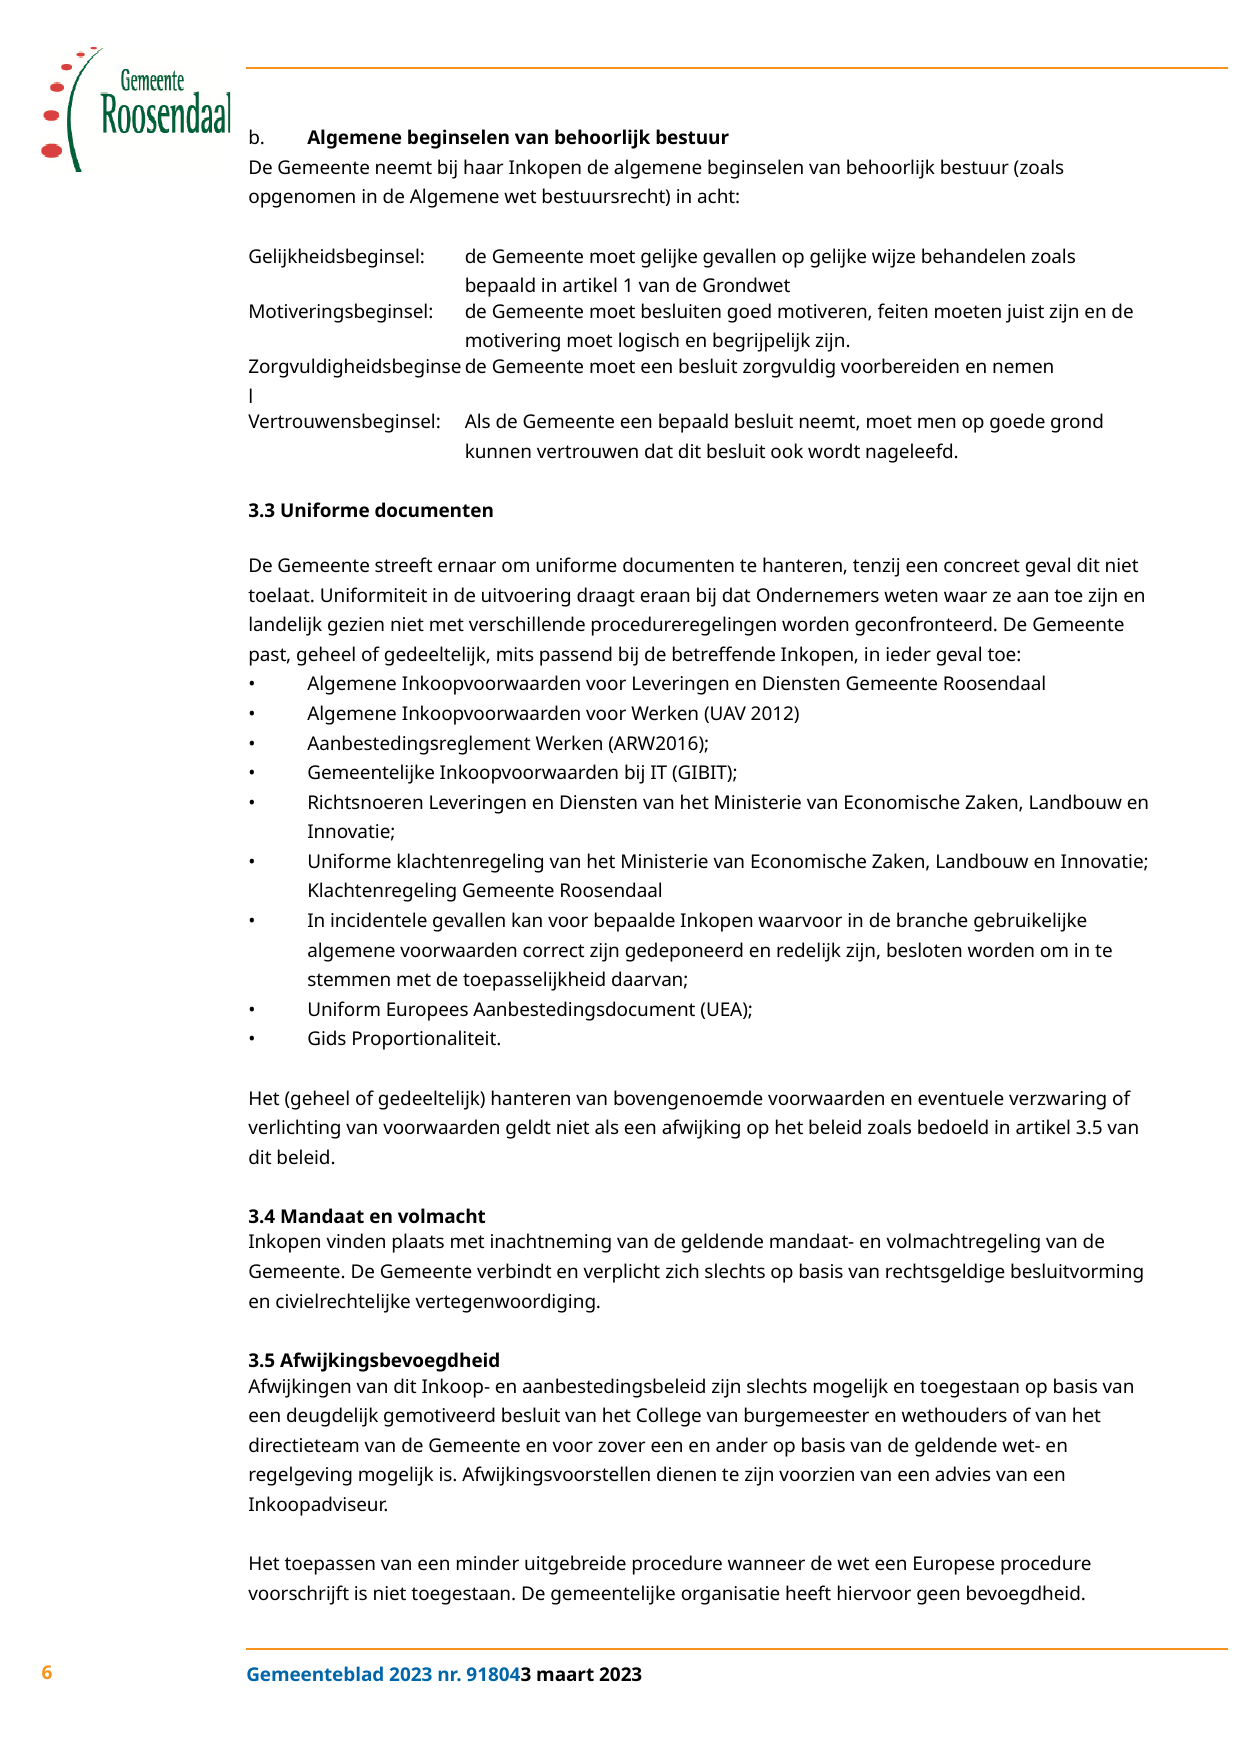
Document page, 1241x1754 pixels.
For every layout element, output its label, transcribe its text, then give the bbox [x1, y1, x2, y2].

table_cell Zorgvuldigheidsbeginsel [248, 354, 464, 409]
list Richtsnoeren Leveringen en Diensten van het Ministerie van Economische Zaken, Landbouw en Innovatie; [248, 789, 1152, 844]
table_cell de Gemeente moet een besluit zorgvuldig voorbereiden en nemen [465, 354, 1152, 409]
list Uniform Europees Aanbestedingsdocument (UEA); [248, 996, 1152, 1022]
list Gemeentelijke Inkoopvoorwaarden bij IT (GIBIT); [248, 759, 1152, 785]
text 3.4 Mandaat en volmacht [248, 1203, 1152, 1229]
picture [41, 47, 231, 172]
table_cell Als de Gemeente een bepaald besluit neemt, moet men op goede grond kunnen vertrouwen dat dit besluit ook wordt nageleefd. [465, 409, 1152, 464]
text Het toepassen van een minder uitgebreide procedure wanneer de wet een Europese procedure voorschrijft is niet toegestaan. De gemeentelijke organisatie heeft hiervoor geen bevoegdheid. [248, 1550, 1152, 1606]
text Inkopen vinden plaats met inachtneming van de geldende mandaat- en volmachtregeling van de Gemeente. De Gemeente verbindt en verplicht zich slechts op basis van rechtsgeldige besluitvorming en civielrechtelijke vertegenwoordiging. [248, 1229, 1152, 1314]
list In incidentele gevallen kan voor bepaalde Inkopen waarvoor in de branche gebruikelijke algemene voorwaarden correct zijn gedeponeerd en redelijk zijn, besloten worden om in te stemmen met de toepasselijkheid daarvan; [248, 907, 1152, 992]
list Aanbestedingsreglement Werken (ARW2016); [248, 730, 1152, 755]
list Algemene beginselen van behoorlijk bestuur [248, 124, 1152, 150]
table_cell de Gemeente moet besluiten goed motiveren, feiten moeten juist zijn en de motivering moet logisch en begrijpelijk zijn. [465, 298, 1152, 353]
text Het (geheel of gedeeltelijk) hanteren van bovengenoemde voorwaarden en eventuele verzwaring of verlichting van voorwaarden geldt niet als een afwijking op het beleid zoals bedoeld in artikel 3.5 van dit beleid. [248, 1085, 1152, 1169]
text Afwijkingen van dit Inkoop- en aanbestedingsbeleid zijn slechts mogelijk en toegestaan op basis van een deugdelijk gemotiveerd besluit van het College van burgemeester en wethouders of van het directieteam van de Gemeente en voor zover een en ander op basis van de geldende wet- en regelgeving mogelijk is. Afwijkingsvoorstellen dienen te zijn voorzien van een advies van een Inkoopadviseur. [248, 1373, 1152, 1517]
text 3.3 Uniforme documenten [248, 497, 1152, 523]
list Uniforme klachtenregeling van het Ministerie van Economische Zaken, Landbouw en Innovatie; Klachtenregeling Gemeente Roosendaal [248, 848, 1152, 903]
text 3.5 Afwijkingsbevoegdheid [248, 1347, 1152, 1373]
list Gids Proportionaliteit. [248, 1026, 1152, 1051]
list Algemene Inkoopvoorwaarden voor Werken (UAV 2012) [248, 700, 1152, 726]
table_cell Motiveringsbeginsel: [248, 298, 464, 353]
text De Gemeente neemt bij haar Inkopen de algemene beginselen van behoorlijk bestuur (zoals opgenomen in de Algemene wet bestuursrecht) in acht: [248, 154, 1152, 209]
table_cell Vertrouwensbeginsel: [248, 409, 464, 464]
list Algemene Inkoopvoorwaarden voor Leveringen en Diensten Gemeente Roosendaal [248, 671, 1152, 696]
table_header de Gemeente moet gelijke gevallen op gelijke wijze behandelen zoals bepaald in artikel 1 van de Grondwet [465, 243, 1152, 298]
text De Gemeente streeft ernaar om uniforme documenten te hanteren, tenzij een concreet geval dit niet toelaat. Uniformiteit in de uitvoering draagt eraan bij dat Ondernemers weten waar ze aan toe zijn en landelijk gezien niet met verschillende procedureregelingen worden geconfronteerd. De Gemeente past, geheel of gedeeltelijk, mits passend bij de betreffende Inkopen, in ieder geval toe: [248, 552, 1152, 667]
table_header Gelijkheidsbeginsel: [248, 243, 464, 298]
